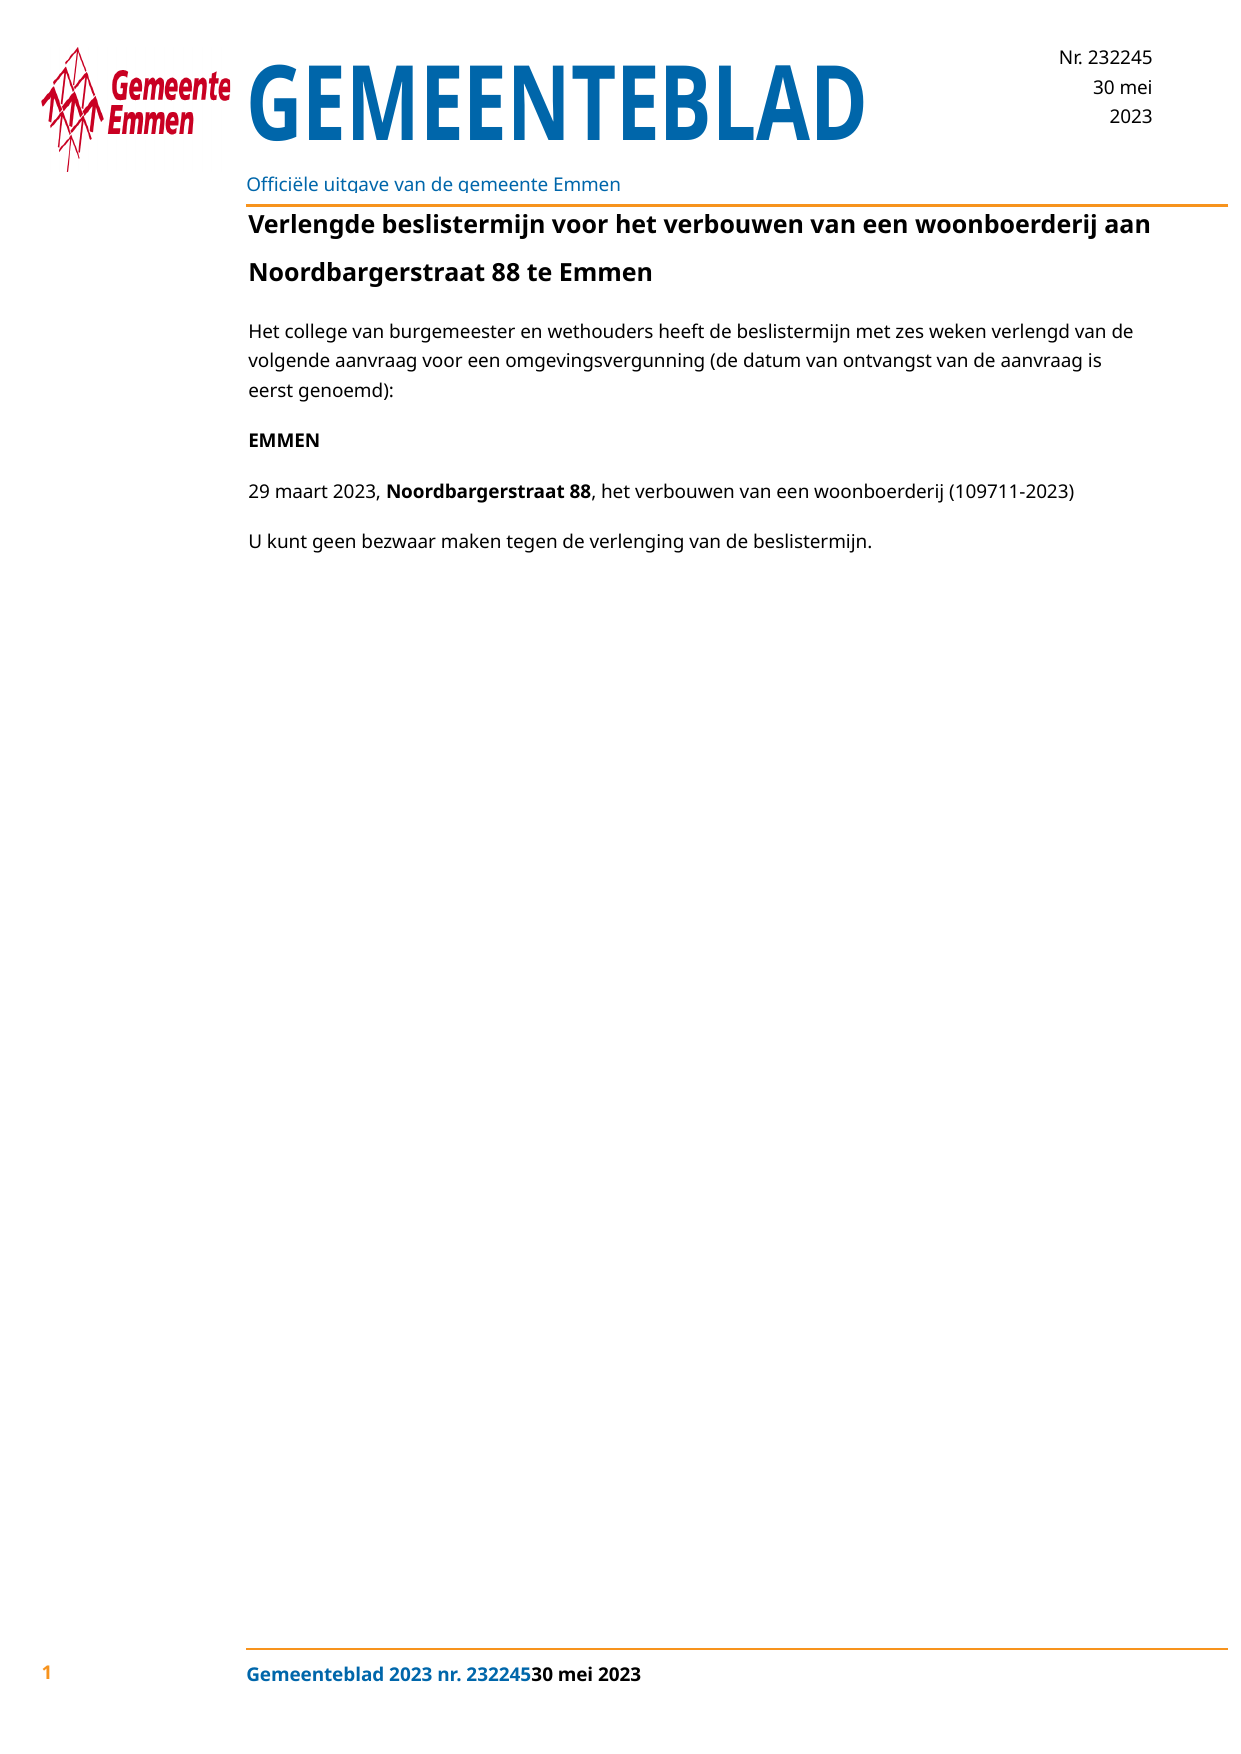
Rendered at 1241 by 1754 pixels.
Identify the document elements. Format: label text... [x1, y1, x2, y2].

picture [41, 47, 231, 172]
text Verlengde beslistermijn voor het verbouwen van een woonboerderij aan Noordbargerstraat 88 te Emmen [248, 207, 1152, 288]
text Het college van burgemeester en wethouders heeft de beslistermijn met zes weken verlengd van de volgende aanvraag voor een omgevingsvergunning (de datum van ontvangst van de aanvraag is eerst genoemd): [248, 318, 1152, 403]
text EMMEN [248, 427, 1152, 453]
text 29 maart 2023, Noordbargerstraat 88, het verbouwen van een woonboerderij (109711-2023) [248, 478, 1152, 504]
text U kunt geen bezwaar maken tegen de verlenging van de beslistermijn. [248, 528, 1152, 554]
